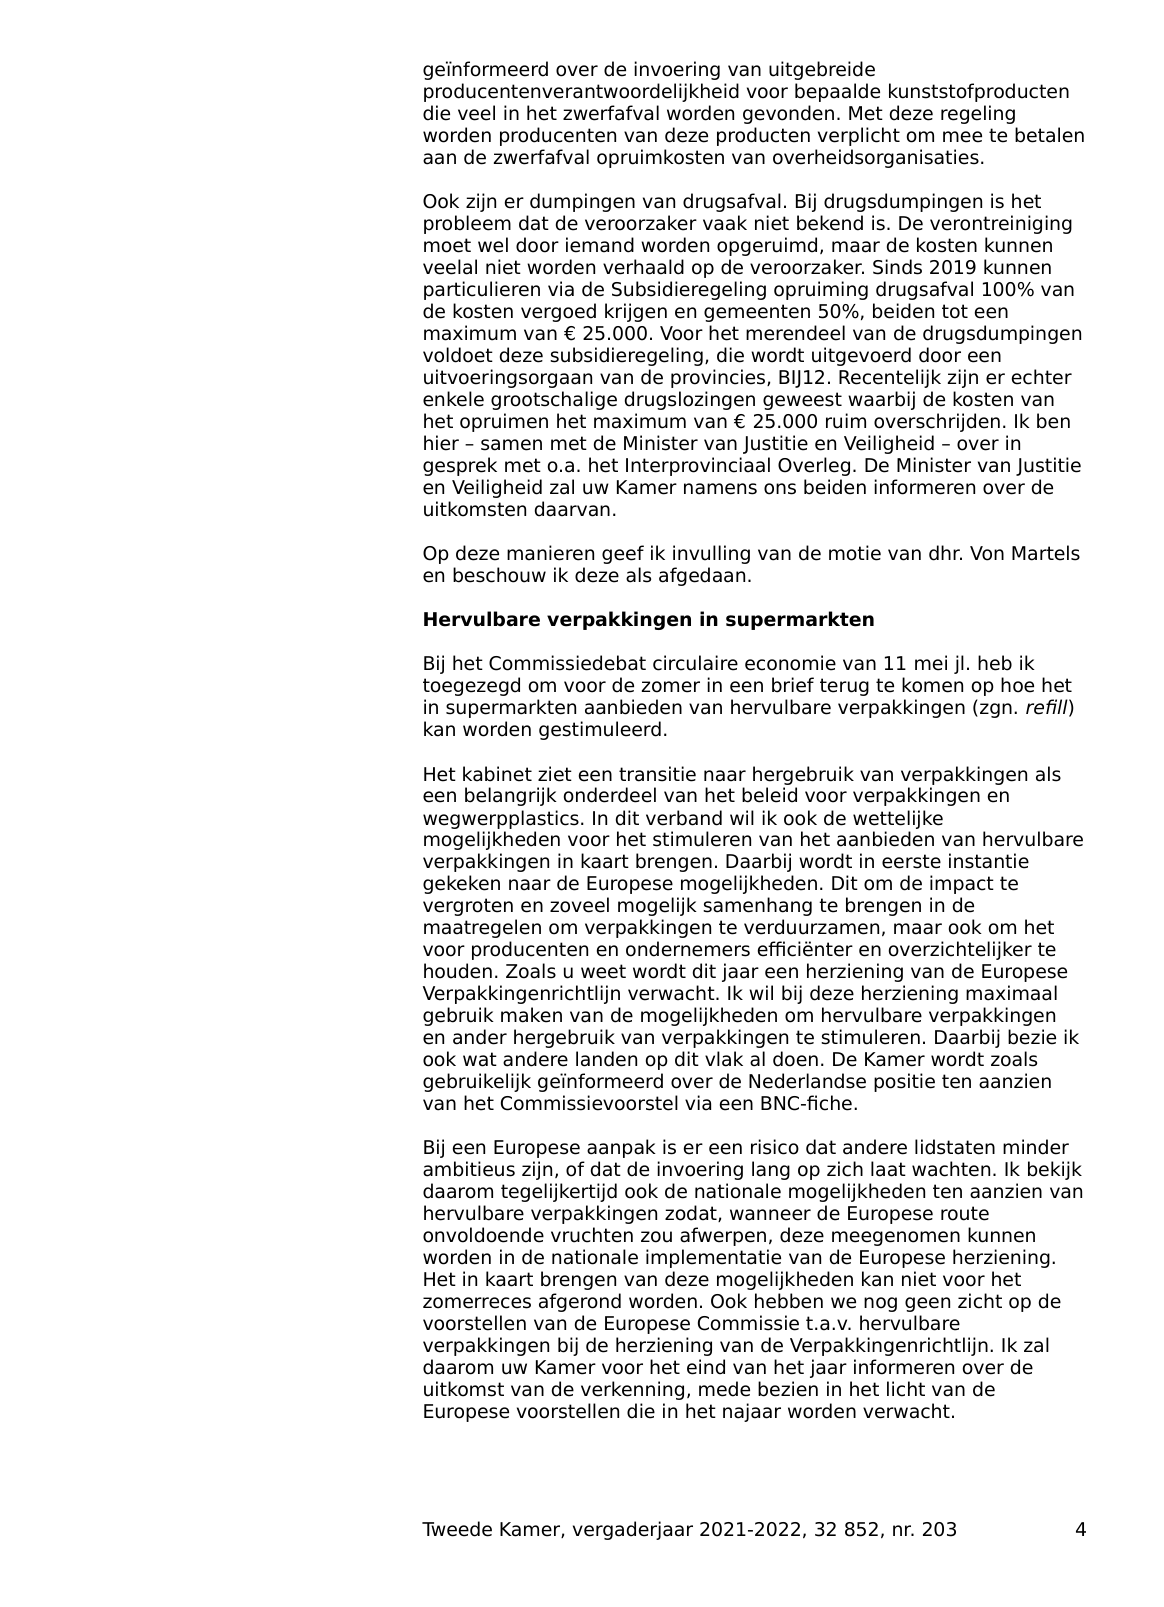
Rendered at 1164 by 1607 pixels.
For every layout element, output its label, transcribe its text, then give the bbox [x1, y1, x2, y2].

text Ook zijn er dumpingen van drugsafval. Bij drugsdumpingen is het probleem dat de veroorzaker vaak niet bekend is. De verontreiniging moet wel door iemand worden opgeruimd, maar de kosten kunnen veelal niet worden verhaald op de veroorzaker. Sinds 2019 kunnen particulieren via de Subsidieregeling opruiming drugsafval 100% van de kosten vergoed krijgen en gemeenten 50%, beiden tot een maximum van € 25.000. Voor het merendeel van de drugsdumpingen voldoet deze subsidieregeling, die wordt uitgevoerd door een uitvoeringsorgaan van de provincies, BIJ12. Recentelijk zijn er echter enkele grootschalige drugslozingen geweest waarbij de kosten van het opruimen het maximum van € 25.000 ruim overschrijden. Ik ben hier – samen met de Minister van Justitie en Veiligheid – over in gesprek met o.a. het Interprovinciaal Overleg. De Minister van Justitie en Veiligheid zal uw Kamer namens ons beiden informeren over de uitkomsten daarvan. [422, 191, 1087, 521]
subtitle Hervulbare verpakkingen in supermarkten [422, 609, 1087, 631]
text Op deze manieren geef ik invulling van de motie van dhr. Von Martels en beschouw ik deze als afgedaan. [422, 543, 1087, 587]
text Bij het Commissiedebat circulaire economie van 11 mei jl. heb ik toegezegd om voor de zomer in een brief terug te komen op hoe het in supermarkten aanbieden van hervulbare verpakkingen (zgn. refill) kan worden gestimuleerd. [422, 653, 1087, 741]
text Bij een Europese aanpak is er een risico dat andere lidstaten minder ambitieus zijn, of dat de invoering lang op zich laat wachten. Ik bekijk daarom tegelijkertijd ook de nationale mogelijkheden ten aanzien van hervulbare verpakkingen zodat, wanneer de Europese route onvoldoende vruchten zou afwerpen, deze meegenomen kunnen worden in de nationale implementatie van de Europese herziening. Het in kaart brengen van deze mogelijkheden kan niet voor het zomerreces afgerond worden. Ook hebben we nog geen zicht op de voorstellen van de Europese Commissie t.a.v. hervulbare verpakkingen bij de herziening van de Verpakkingenrichtlijn. Ik zal daarom uw Kamer voor het eind van het jaar informeren over de uitkomst van de verkenning, mede bezien in het licht van de Europese voorstellen die in het najaar worden verwacht. [422, 1137, 1087, 1423]
text geïnformeerd over de invoering van uitgebreide producentenverantwoordelijkheid voor bepaalde kunststofproducten die veel in het zwerfafval worden gevonden. Met deze regeling worden producenten van deze producten verplicht om mee te betalen aan de zwerfafval opruimkosten van overheidsorganisaties. [422, 59, 1087, 169]
text Het kabinet ziet een transitie naar hergebruik van verpakkingen als een belangrijk onderdeel van het beleid voor verpakkingen en wegwerpplastics. In dit verband wil ik ook de wettelijke mogelijkheden voor het stimuleren van het aanbieden van hervulbare verpakkingen in kaart brengen. Daarbij wordt in eerste instantie gekeken naar de Europese mogelijkheden. Dit om de impact te vergroten en zoveel mogelijk samenhang te brengen in de maatregelen om verpakkingen te verduurzamen, maar ook om het voor producenten en ondernemers efficiënter en overzichtelijker te houden. Zoals u weet wordt dit jaar een herziening van de Europese Verpakkingenrichtlijn verwacht. Ik wil bij deze herziening maximaal gebruik maken van de mogelijkheden om hervulbare verpakkingen en ander hergebruik van verpakkingen te stimuleren. Daarbij bezie ik ook wat andere landen op dit vlak al doen. De Kamer wordt zoals gebruikelijk geïnformeerd over de Nederlandse positie ten aanzien van het Commissievoorstel via een BNC-fiche. [422, 763, 1087, 1115]
